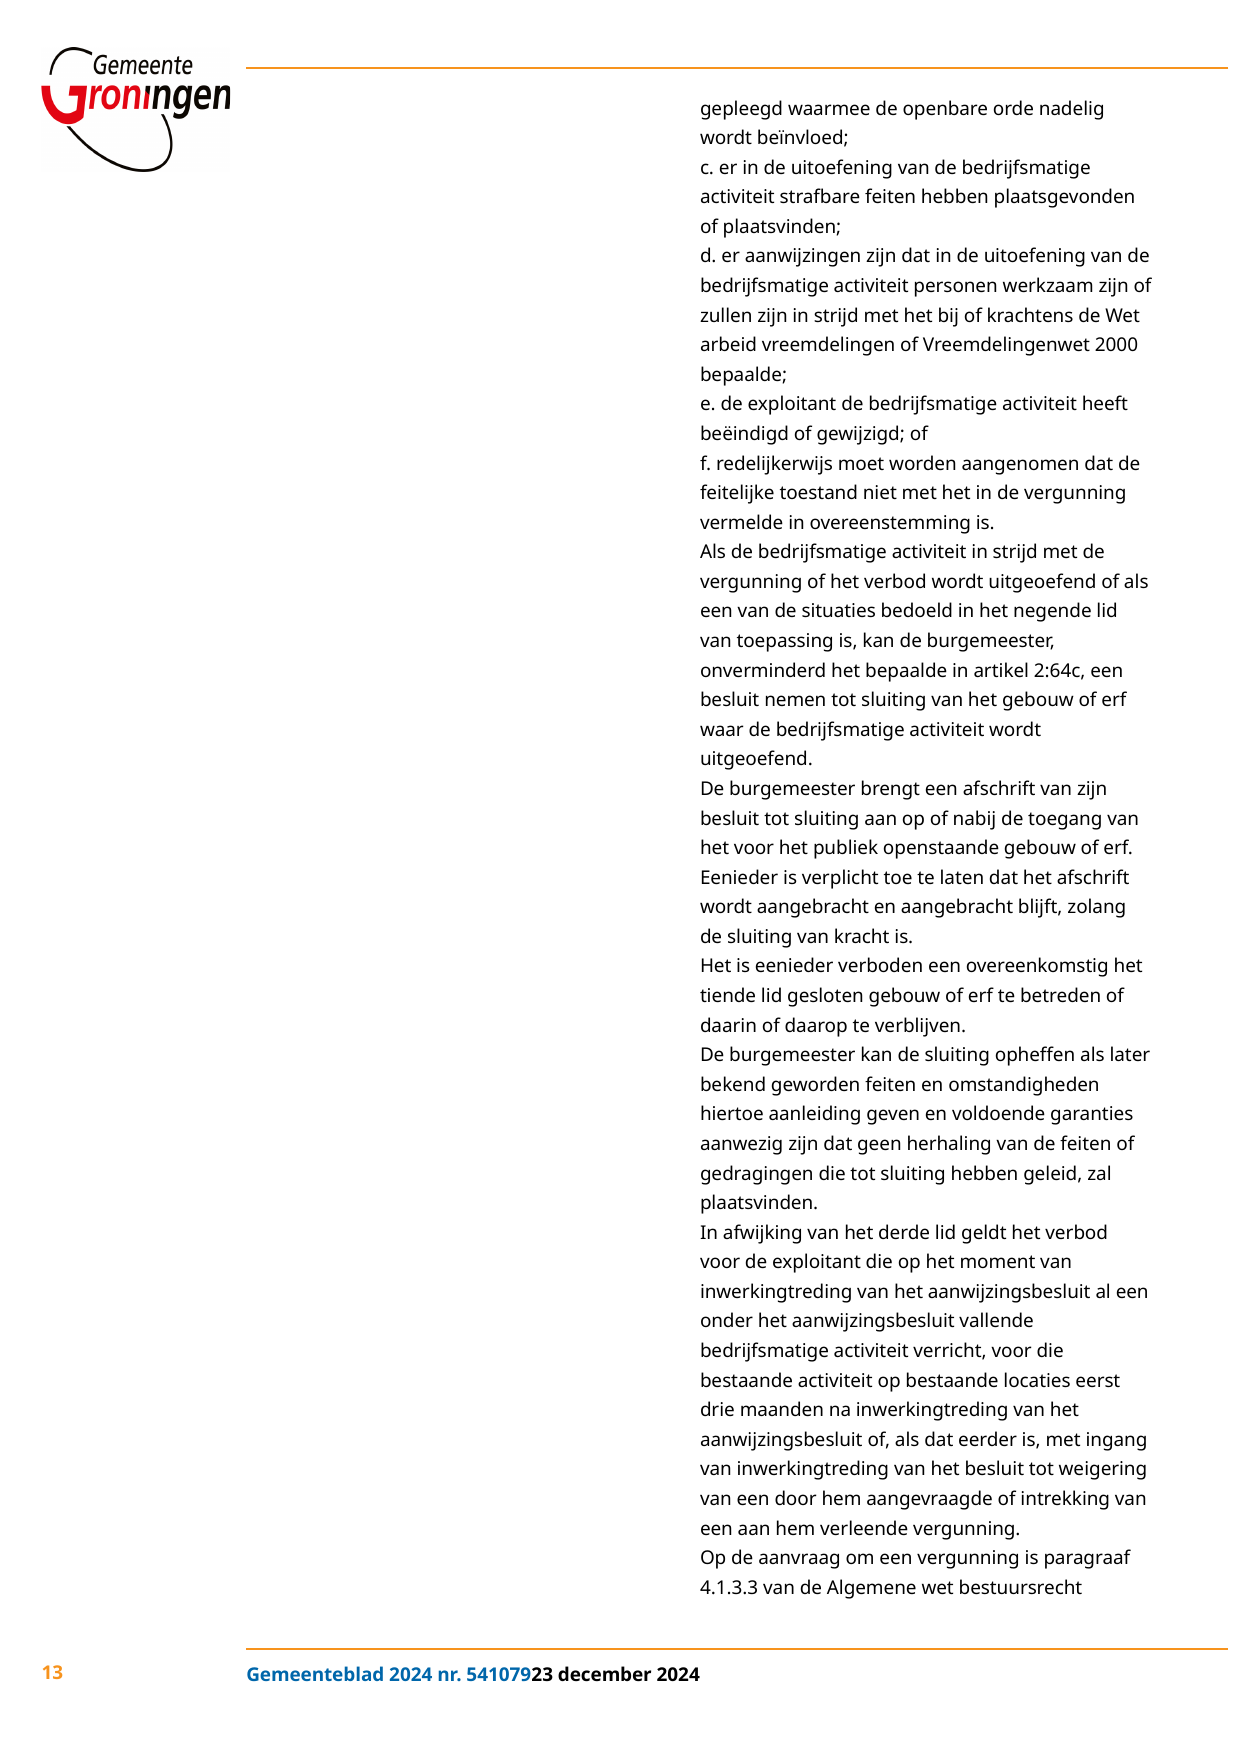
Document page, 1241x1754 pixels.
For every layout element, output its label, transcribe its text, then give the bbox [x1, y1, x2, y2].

table_cell [248, 95, 700, 1600]
table_cell gepleegd waarmee de openbare orde nadelig wordt beïnvloed; c. er in de uitoefening van de bedrijfsmatige activiteit strafbare feiten hebben plaatsgevonden of plaatsvinden; d. er aanwijzingen zijn dat in de uitoefening van de bedrijfsmatige activiteit personen werkzaam zijn of zullen zijn in strijd met het bij of krachtens de Wet arbeid vreemdelingen of Vreemdelingenwet 2000 bepaalde; e. de exploitant de bedrijfsmatige activiteit heeft beëindigd of gewijzigd; of f. redelijkerwijs moet worden aangenomen dat de feitelijke toestand niet met het in de vergunning vermelde in overeenstemming is. Als de bedrijfsmatige activiteit in strijd met de vergunning of het verbod wordt uitgeoefend of als een van de situaties bedoeld in het negende lid van toepassing is, kan de burgemeester, onverminderd het bepaalde in artikel 2:64c, een besluit nemen tot sluiting van het gebouw of erf waar de bedrijfsmatige activiteit wordt uitgeoefend. De burgemeester brengt een afschrift van zijn besluit tot sluiting aan op of nabij de toegang van het voor het publiek openstaande gebouw of erf. Eenieder is verplicht toe te laten dat het afschrift wordt aangebracht en aangebracht blijft, zolang de sluiting van kracht is. Het is eenieder verboden een overeenkomstig het tiende lid gesloten gebouw of erf te betreden of daarin of daarop te verblijven. De burgemeester kan de sluiting opheffen als later bekend geworden feiten en omstandigheden hiertoe aanleiding geven en voldoende garanties aanwezig zijn dat geen herhaling van de feiten of gedragingen die tot sluiting hebben geleid, zal plaatsvinden. In afwijking van het derde lid geldt het verbod voor de exploitant die op het moment van inwerkingtreding van het aanwijzingsbesluit al een onder het aanwijzingsbesluit vallende bedrijfsmatige activiteit verricht, voor die bestaande activiteit op bestaande locaties eerst drie maanden na inwerkingtreding van het aanwijzingsbesluit of, als dat eerder is, met ingang van inwerkingtreding van het besluit tot weigering van een door hem aangevraagde of intrekking van een aan hem verleende vergunning. Op de aanvraag om een vergunning is paragraaf 4.1.3.3 van de Algemene wet bestuursrecht [700, 95, 1152, 1600]
picture [41, 47, 231, 172]
